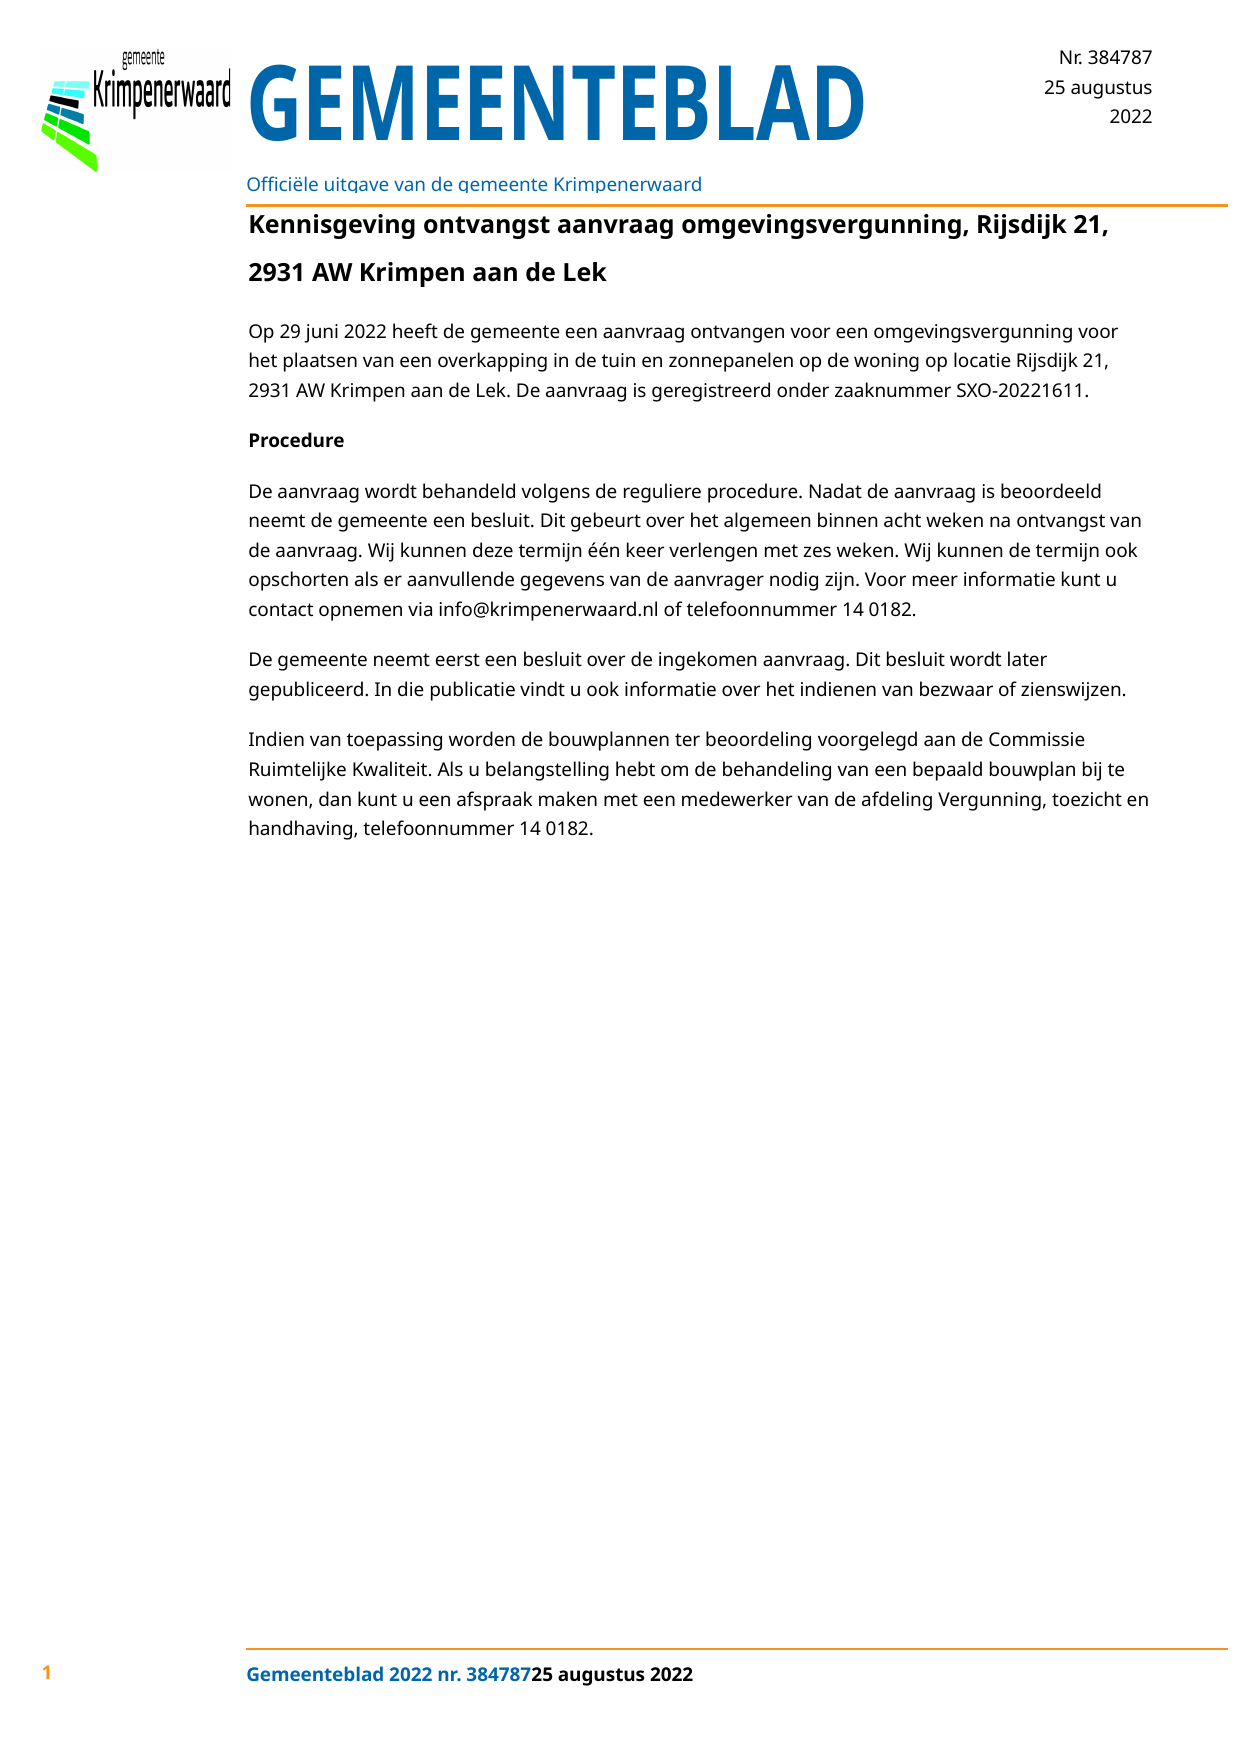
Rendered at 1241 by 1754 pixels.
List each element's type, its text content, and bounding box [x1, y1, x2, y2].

text Op 29 juni 2022 heeft de gemeente een aanvraag ontvangen voor een omgevingsvergunning voor het plaatsen van een overkapping in de tuin en zonnepanelen op de woning op locatie Rijsdijk 21, 2931 AW Krimpen aan de Lek. De aanvraag is geregistreerd onder zaaknummer SXO-20221611. [248, 318, 1152, 403]
text Kennisgeving ontvangst aanvraag omgevingsvergunning, Rijsdijk 21, 2931 AW Krimpen aan de Lek [248, 207, 1152, 288]
text Indien van toepassing worden de bouwplannen ter beoordeling voorgelegd aan de Commissie Ruimtelijke Kwaliteit. Als u belangstelling hebt om de behandeling van een bepaald bouwplan bij te wonen, dan kunt u een afspraak maken met een medewerker van de afdeling Vergunning, toezicht en handhaving, telefoonnummer 14 0182. [248, 727, 1152, 841]
text De aanvraag wordt behandeld volgens de reguliere procedure. Nadat de aanvraag is beoordeeld neemt de gemeente een besluit. Dit gebeurt over het algemeen binnen acht weken na ontvangst van de aanvraag. Wij kunnen deze termijn één keer verlengen met zes weken. Wij kunnen de termijn ook opschorten als er aanvullende gegevens van de aanvrager nodig zijn. Voor meer informatie kunt u contact opnemen via info@krimpenerwaard.nl of telefoonnummer 14 0182. [248, 478, 1152, 622]
picture [41, 47, 231, 172]
text De gemeente neemt eerst een besluit over de ingekomen aanvraag. Dit besluit wordt later gepubliceerd. In die publicatie vindt u ook informatie over het indienen van bezwaar of zienswijzen. [248, 647, 1152, 702]
text Procedure [248, 427, 1152, 453]
